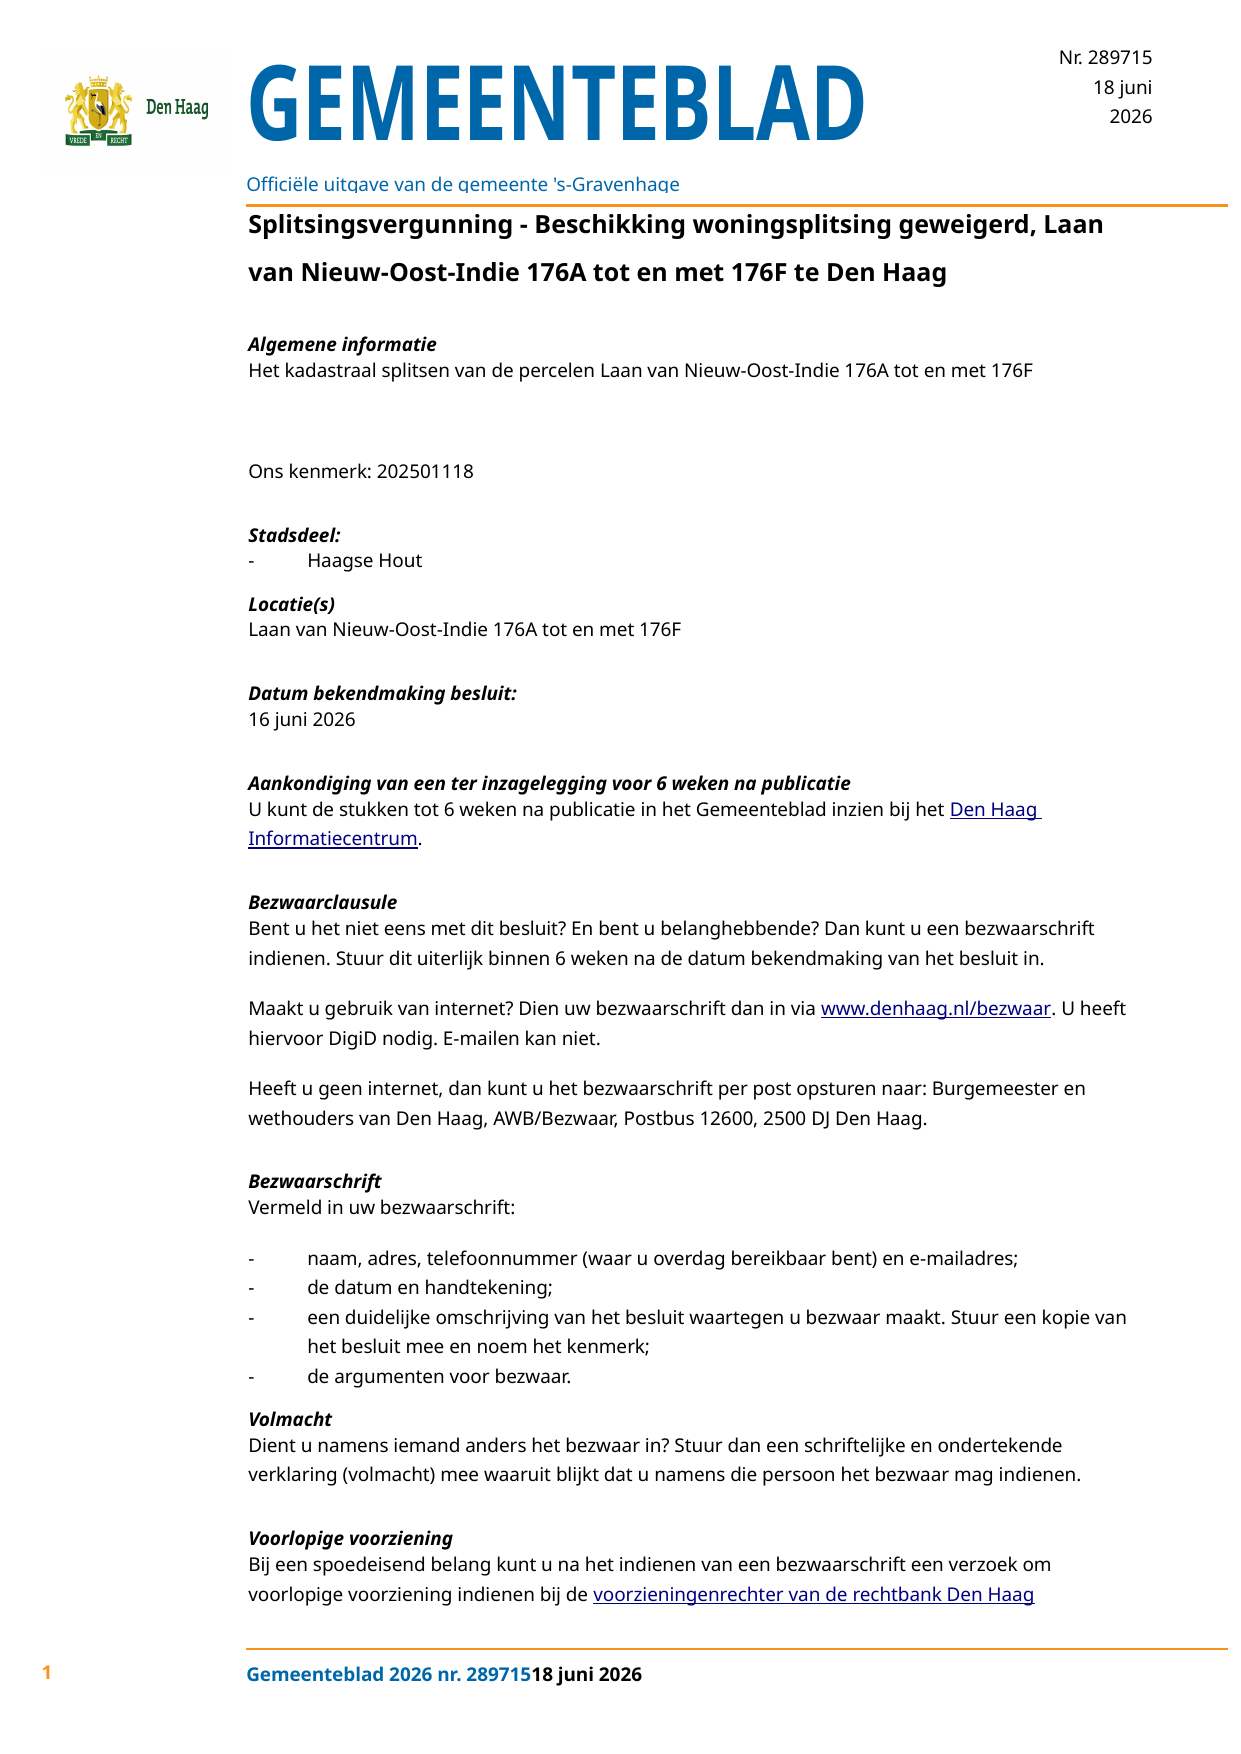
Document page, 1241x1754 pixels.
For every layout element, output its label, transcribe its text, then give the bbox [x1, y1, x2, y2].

text Heeft u geen internet, dan kunt u het bezwaarschrift per post opsturen naar: Burgemeester en wethouders van Den Haag, AWB/Bezwaar, Postbus 12600, 2500 DJ Den Haag. [248, 1075, 1152, 1131]
list de datum en handtekening; [248, 1274, 1152, 1300]
text Dient u namens iemand anders het bezwaar in? Stuur dan een schriftelijke en ondertekende verklaring (volmacht) mee waaruit blijkt dat u namens die persoon het bezwaar mag indienen. [248, 1432, 1152, 1487]
text Splitsingsvergunning - Beschikking woningsplitsing geweigerd, Laan van Nieuw-Oost-Indie 176A tot en met 176F te Den Haag [248, 207, 1152, 288]
text Volmacht [248, 1406, 1152, 1432]
list naam, adres, telefoonnummer (waar u overdag bereikbaar bent) en e-mailadres; [248, 1245, 1152, 1271]
text Algemene informatie [248, 331, 1152, 357]
text Vermeld in uw bezwaarschrift: [248, 1194, 1152, 1220]
text Datum bekendmaking besluit: [248, 681, 1152, 706]
list Haagse Hout [248, 548, 1152, 573]
text Locatie(s) [248, 591, 1152, 617]
text Laan van Nieuw-Oost-Indie 176A tot en met 176F [248, 617, 1152, 642]
text Ons kenmerk: 202501118 [248, 458, 1152, 484]
text Stadsdeel: [248, 522, 1152, 548]
text Het kadastraal splitsen van de percelen Laan van Nieuw-Oost-Indie 176A tot en met 176F [248, 357, 1152, 383]
text Bent u het niet eens met dit besluit? En bent u belanghebbende? Dan kunt u een bezwaarschrift indienen. Stuur dit uiterlijk binnen 6 weken na de datum bekendmaking van het besluit in. [248, 915, 1152, 971]
text Aankondiging van een ter inzagelegging voor 6 weken na publicatie [248, 770, 1152, 796]
list de argumenten voor bezwaar. [248, 1363, 1152, 1389]
text U kunt de stukken tot 6 weken na publicatie in het Gemeenteblad inzien bij het Den Haag Informatiecentrum. [248, 796, 1152, 851]
picture [41, 47, 231, 172]
text 16 juni 2026 [248, 706, 1152, 732]
text Bezwaarclausule [248, 889, 1152, 915]
text Voorlopige voorziening [248, 1526, 1152, 1551]
list een duidelijke omschrijving van het besluit waartegen u bezwaar maakt. Stuur een kopie van het besluit mee en noem het kenmerk; [248, 1304, 1152, 1359]
text Bezwaarschrift [248, 1169, 1152, 1194]
text Maakt u gebruik van internet? Dien uw bezwaarschrift dan in via www.denhaag.nl/bezwaar. U heeft hiervoor DigiD nodig. E-mailen kan niet. [248, 995, 1152, 1051]
text Bij een spoedeisend belang kunt u na het indienen van een bezwaarschrift een verzoek om voorlopige voorziening indienen bij de voorzieningenrechter van de rechtbank Den Haag [248, 1551, 1152, 1607]
